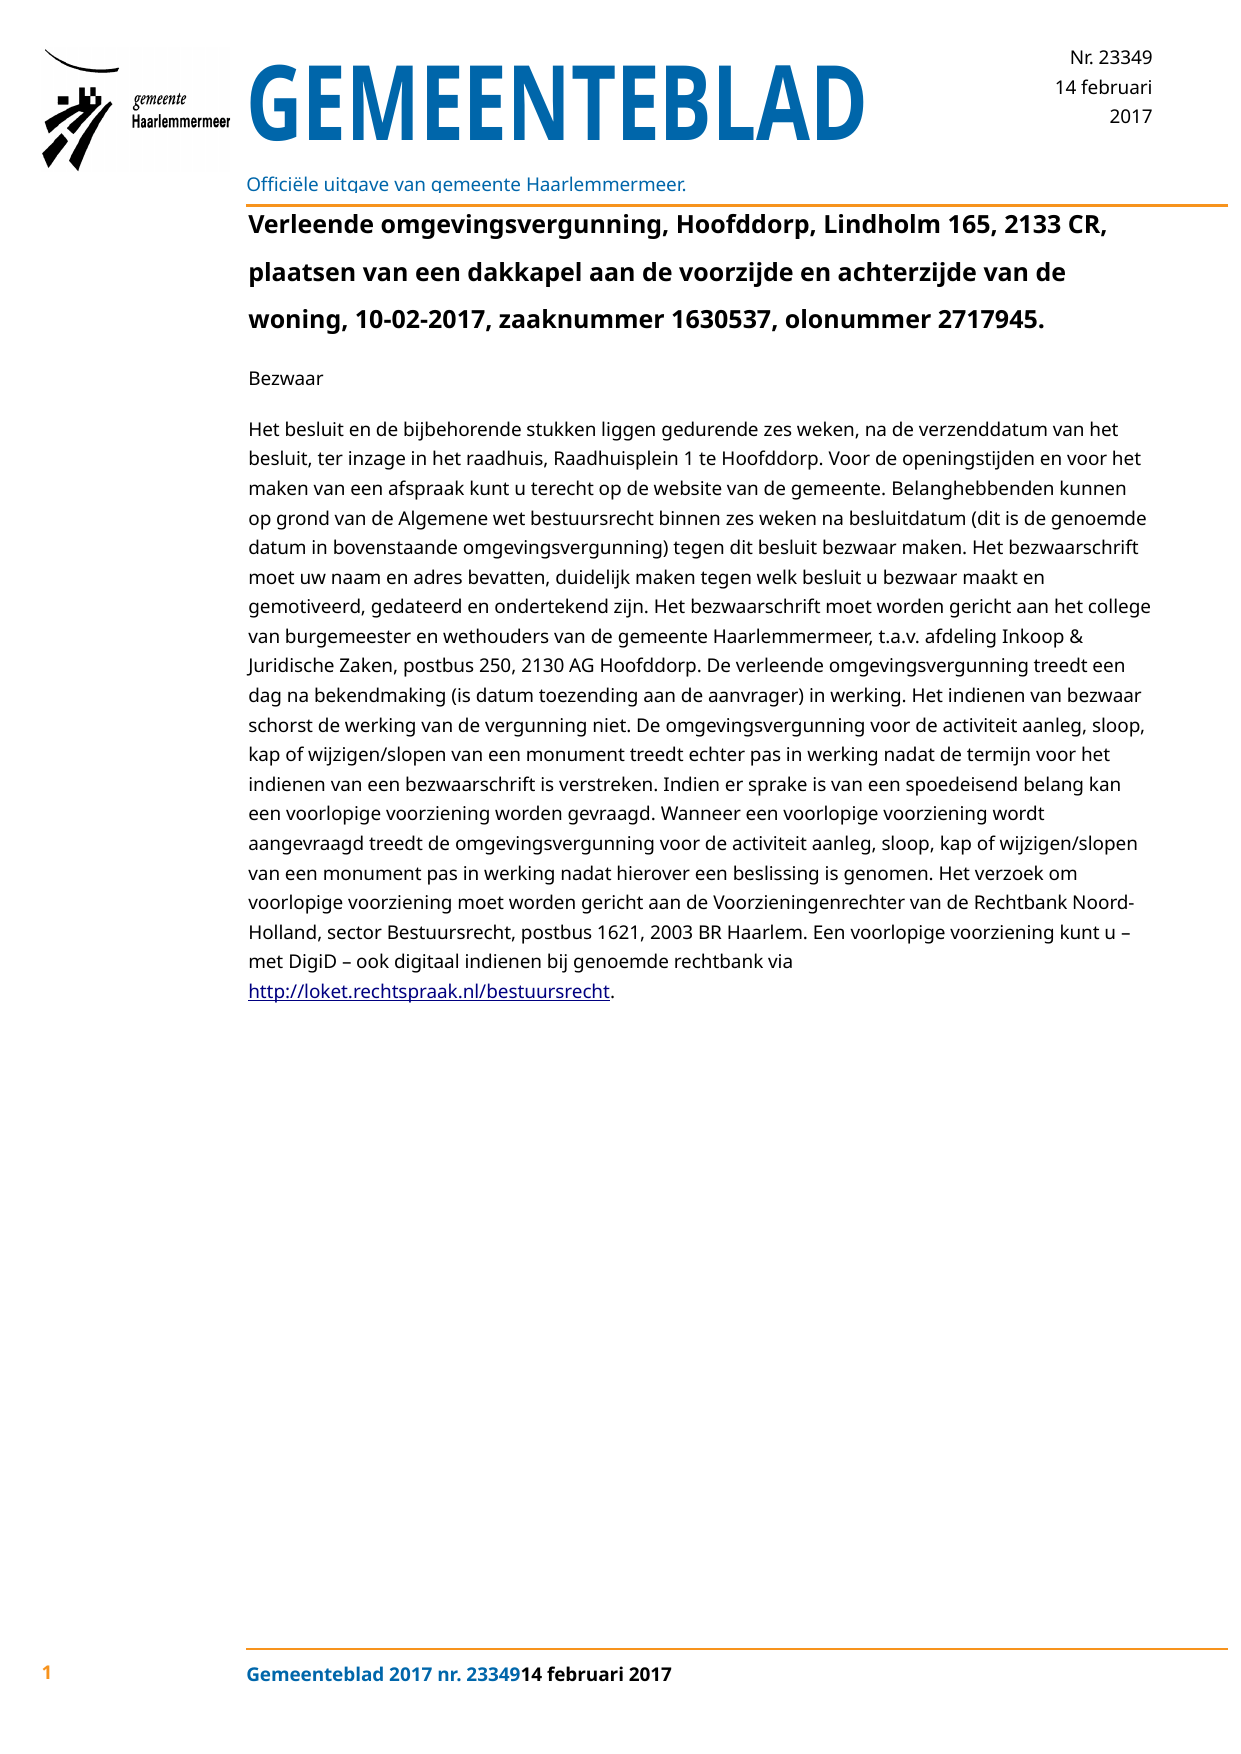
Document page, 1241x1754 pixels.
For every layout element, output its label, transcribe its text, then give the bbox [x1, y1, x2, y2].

picture [41, 47, 231, 172]
text Verleende omgevingsvergunning, Hoofddorp, Lindholm 165, 2133 CR, plaatsen van een dakkapel aan de voorzijde en achterzijde van de woning, 10-02-2017, zaaknummer 1630537, olonummer 2717945. [248, 207, 1152, 336]
text Bezwaar [248, 366, 1152, 391]
text Het besluit en de bijbehorende stukken liggen gedurende zes weken, na de verzenddatum van het besluit, ter inzage in het raadhuis, Raadhuisplein 1 te Hoofddorp. Voor de openingstijden en voor het maken van een afspraak kunt u terecht op de website van de gemeente. Belanghebbenden kunnen op grond van de Algemene wet bestuursrecht binnen zes weken na besluitdatum (dit is de genoemde datum in bovenstaande omgevingsvergunning) tegen dit besluit bezwaar maken. Het bezwaarschrift moet uw naam en adres bevatten, duidelijk maken tegen welk besluit u bezwaar maakt en gemotiveerd, gedateerd en ondertekend zijn. Het bezwaarschrift moet worden gericht aan het college van burgemeester en wethouders van de gemeente Haarlemmermeer, t.a.v. afdeling Inkoop & Juridische Zaken, postbus 250, 2130 AG Hoofddorp. De verleende omgevingsvergunning treedt een dag na bekendmaking (is datum toezending aan de aanvrager) in werking. Het indienen van bezwaar schorst de werking van de vergunning niet. De omgevingsvergunning voor de activiteit aanleg, sloop, kap of wijzigen/slopen van een monument treedt echter pas in werking nadat de termijn voor het indienen van een bezwaarschrift is verstreken. Indien er sprake is van een spoedeisend belang kan een voorlopige voorziening worden gevraagd. Wanneer een voorlopige voorziening wordt aangevraagd treedt de omgevingsvergunning voor de activiteit aanleg, sloop, kap of wijzigen/slopen van een monument pas in werking nadat hierover een beslissing is genomen. Het verzoek om voorlopige voorziening moet worden gericht aan de Voorzieningenrechter van de Rechtbank Noord-Holland, sector Bestuursrecht, postbus 1621, 2003 BR Haarlem. Een voorlopige voorziening kunt u – met DigiD – ook digitaal indienen bij genoemde rechtbank via http://loket.rechtspraak.nl/bestuursrecht. [248, 416, 1152, 1004]
